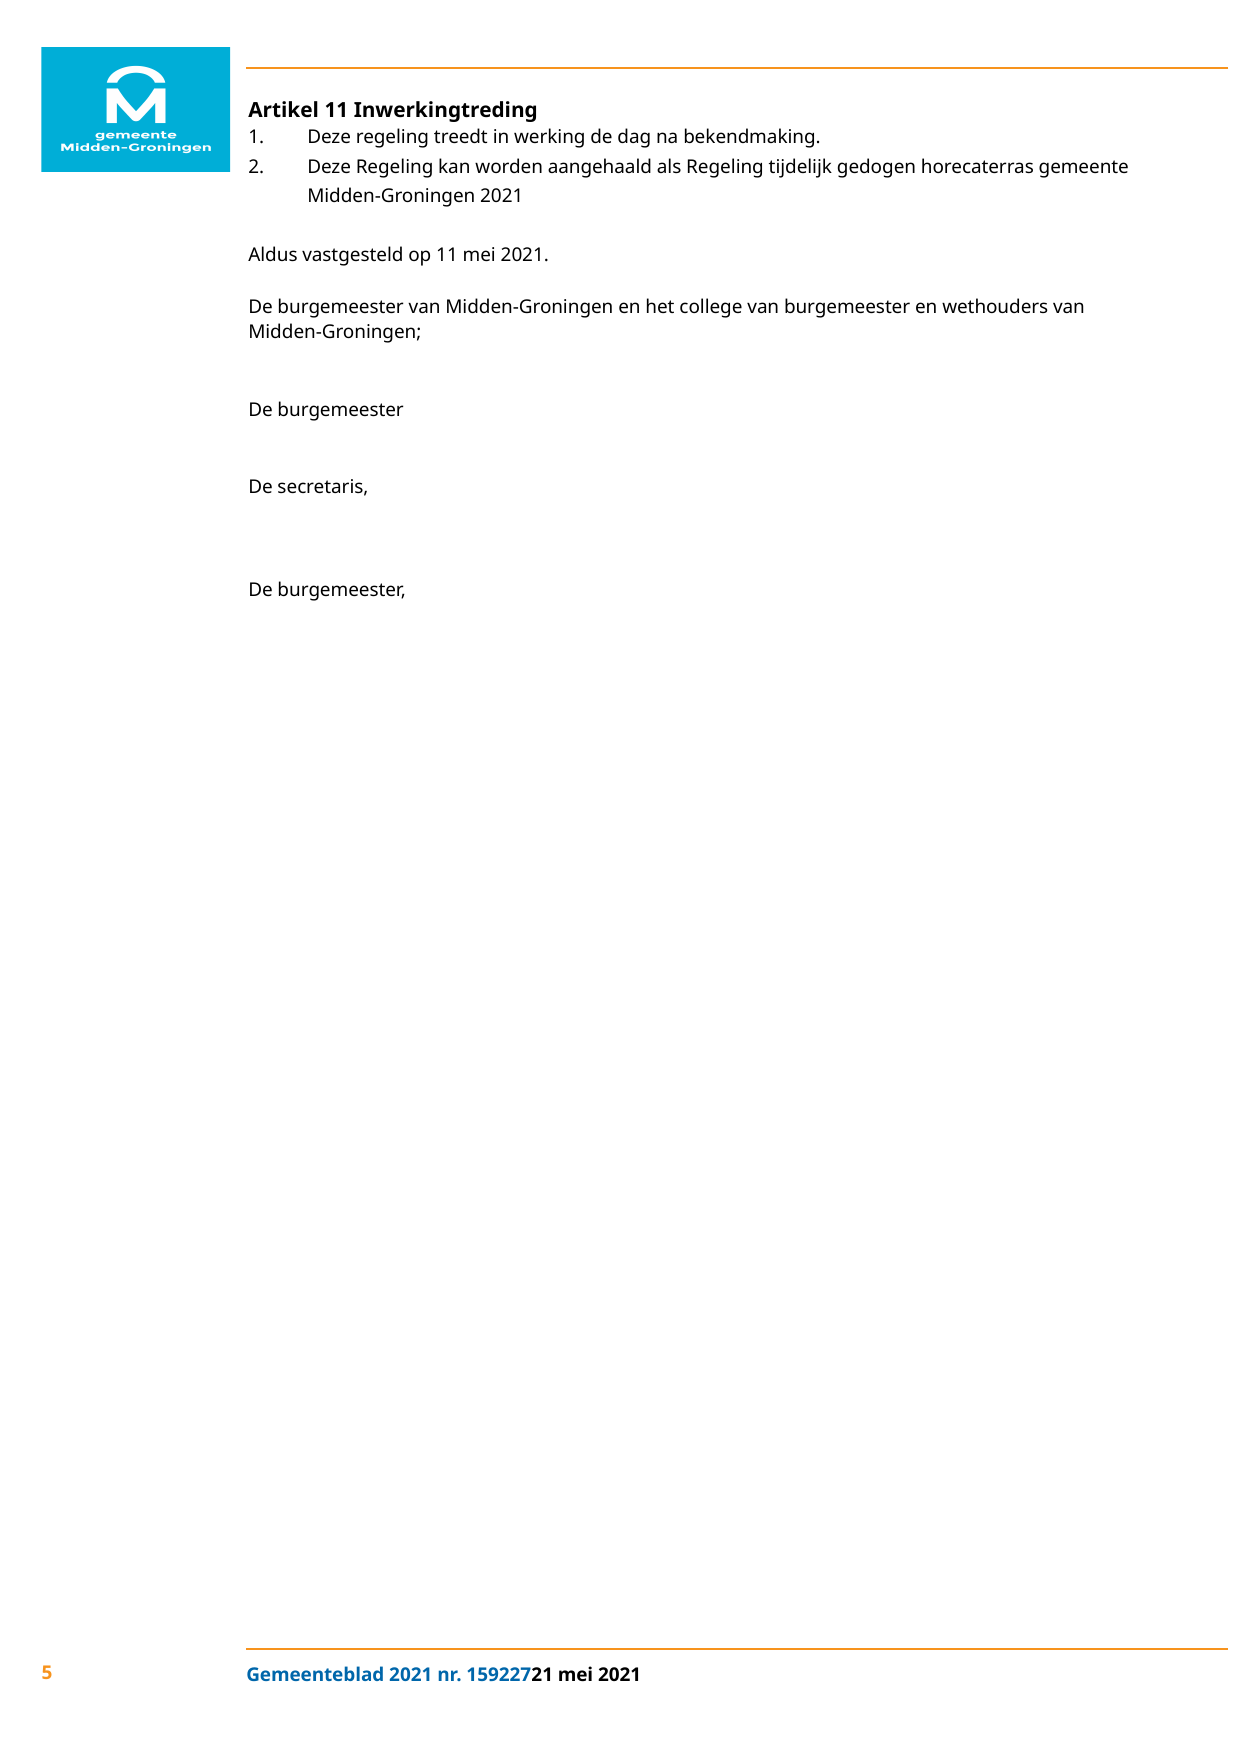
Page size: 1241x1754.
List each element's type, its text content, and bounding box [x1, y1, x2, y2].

list Deze Regeling kan worden aangehaald als Regeling tijdelijk gedogen horecaterras gemeente Midden-Groningen 2021 [248, 153, 1152, 208]
list Deze regeling treedt in werking de dag na bekendmaking. [248, 123, 1152, 149]
picture [184, 146, 190, 153]
picture [108, 66, 164, 82]
text De burgemeester [248, 396, 1152, 422]
picture [107, 89, 165, 122]
text De burgemeester van Midden-Groningen en het college van burgemeester en wethouders van Midden-Groningen; [248, 293, 1152, 344]
text De secretaris, [248, 473, 1152, 499]
text De burgemeester, [248, 576, 1152, 602]
text Artikel 11 Inwerkingtreding [248, 95, 1152, 123]
text Aldus vastgesteld op 11 mei 2021. [248, 242, 1152, 267]
